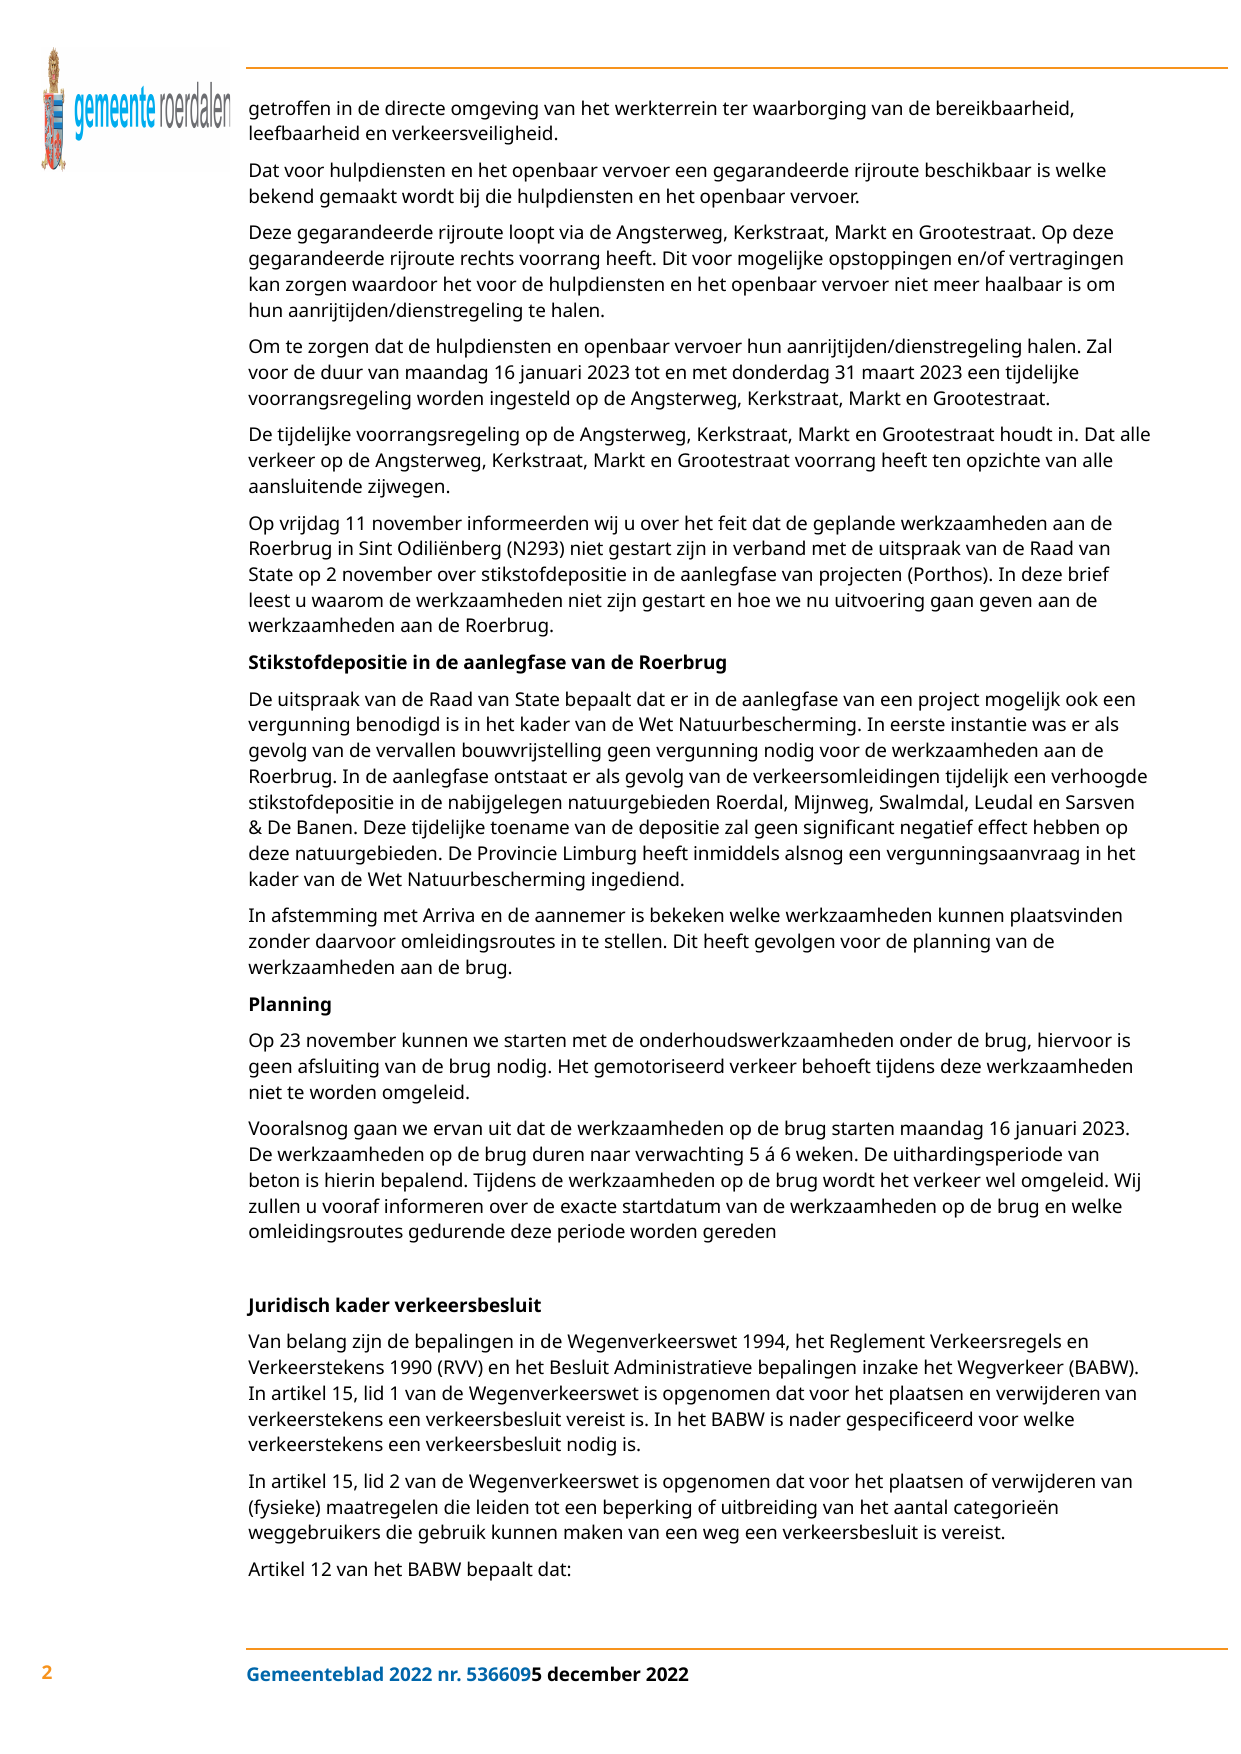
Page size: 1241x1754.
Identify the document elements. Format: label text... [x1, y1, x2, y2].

text Dat voor hulpdiensten en het openbaar vervoer een gegarandeerde rijroute beschikbaar is welke bekend gemaakt wordt bij die hulpdiensten en het openbaar vervoer. [248, 157, 1152, 209]
text Op vrijdag 11 november informeerden wij u over het feit dat de geplande werkzaamheden aan de Roerbrug in Sint Odiliënberg (N293) niet gestart zijn in verband met de uitspraak van de Raad van State op 2 november over stikstofdepositie in de aanlegfase van projecten (Porthos). In deze brief leest u waarom de werkzaamheden niet zijn gestart en hoe we nu uitvoering gaan geven aan de werkzaamheden aan de Roerbrug. [248, 510, 1152, 638]
picture [41, 47, 231, 172]
text Artikel 12 van het BABW bepaalt dat: [248, 1556, 1152, 1582]
text Om te zorgen dat de hulpdiensten en openbaar vervoer hun aanrijtijden/dienstregeling halen. Zal voor de duur van maandag 16 januari 2023 tot en met donderdag 31 maart 2023 een tijdelijke voorrangsregeling worden ingesteld op de Angsterweg, Kerkstraat, Markt en Grootestraat. [248, 333, 1152, 411]
text In artikel 15, lid 2 van de Wegenverkeerswet is opgenomen dat voor het plaatsen of verwijderen van (fysieke) maatregelen die leiden tot een beperking of uitbreiding van het aantal categorieën weggebruikers die gebruik kunnen maken van een weg een verkeersbesluit is vereist. [248, 1468, 1152, 1545]
text Vooralsnog gaan we ervan uit dat de werkzaamheden op de brug starten maandag 16 januari 2023. De werkzaamheden op de brug duren naar verwachting 5 á 6 weken. De uithardingsperiode van beton is hierin bepalend. Tijdens de werkzaamheden op de brug wordt het verkeer wel omgeleid. Wij zullen u vooraf informeren over de exacte startdatum van de werkzaamheden op de brug en welke omleidingsroutes gedurende deze periode worden gereden [248, 1116, 1152, 1244]
text Van belang zijn de bepalingen in de Wegenverkeerswet 1994, het Reglement Verkeersregels en Verkeerstekens 1990 (RVV) en het Besluit Administratieve bepalingen inzake het Wegverkeer (BABW). In artikel 15, lid 1 van de Wegenverkeerswet is opgenomen dat voor het plaatsen en verwijderen van verkeerstekens een verkeersbesluit vereist is. In het BABW is nader gespecificeerd voor welke verkeerstekens een verkeersbesluit nodig is. [248, 1328, 1152, 1457]
text Stikstofdepositie in de aanlegfase van de Roerbrug [248, 649, 1152, 675]
text In afstemming met Arriva en de aannemer is bekeken welke werkzaamheden kunnen plaatsvinden zonder daarvoor omleidingsroutes in te stellen. Dit heeft gevolgen voor de planning van de werkzaamheden aan de brug. [248, 903, 1152, 980]
text Planning [248, 991, 1152, 1017]
text De uitspraak van de Raad van State bepaalt dat er in de aanlegfase van een project mogelijk ook een vergunning benodigd is in het kader van de Wet Natuurbescherming. In eerste instantie was er als gevolg van de vervallen bouwvrijstelling geen vergunning nodig voor de werkzaamheden aan de Roerbrug. In de aanlegfase ontstaat er als gevolg van de verkeersomleidingen tijdelijk een verhoogde stikstofdepositie in de nabijgelegen natuurgebieden Roerdal, Mijnweg, Swalmdal, Leudal en Sarsven & De Banen. Deze tijdelijke toename van de depositie zal geen significant negatief effect hebben op deze natuurgebieden. De Provincie Limburg heeft inmiddels alsnog een vergunningsaanvraag in het kader van de Wet Natuurbescherming ingediend. [248, 686, 1152, 892]
text getroffen in de directe omgeving van het werkterrein ter waarborging van de bereikbaarheid, leefbaarheid en verkeersveiligheid. [248, 95, 1152, 146]
text De tijdelijke voorrangsregeling op de Angsterweg, Kerkstraat, Markt en Grootestraat houdt in. Dat alle verkeer op de Angsterweg, Kerkstraat, Markt en Grootestraat voorrang heeft ten opzichte van alle aansluitende zijwegen. [248, 422, 1152, 499]
text Op 23 november kunnen we starten met de onderhoudswerkzaamheden onder de brug, hiervoor is geen afsluiting van de brug nodig. Het gemotoriseerd verkeer behoeft tijdens deze werkzaamheden niet te worden omgeleid. [248, 1027, 1152, 1105]
text Deze gegarandeerde rijroute loopt via de Angsterweg, Kerkstraat, Markt en Grootestraat. Op deze gegarandeerde rijroute rechts voorrang heeft. Dit voor mogelijke opstoppingen en/of vertragingen kan zorgen waardoor het voor de hulpdiensten en het openbaar vervoer niet meer haalbaar is om hun aanrijtijden/dienstregeling te halen. [248, 219, 1152, 322]
text Juridisch kader verkeersbesluit [248, 1292, 1152, 1318]
